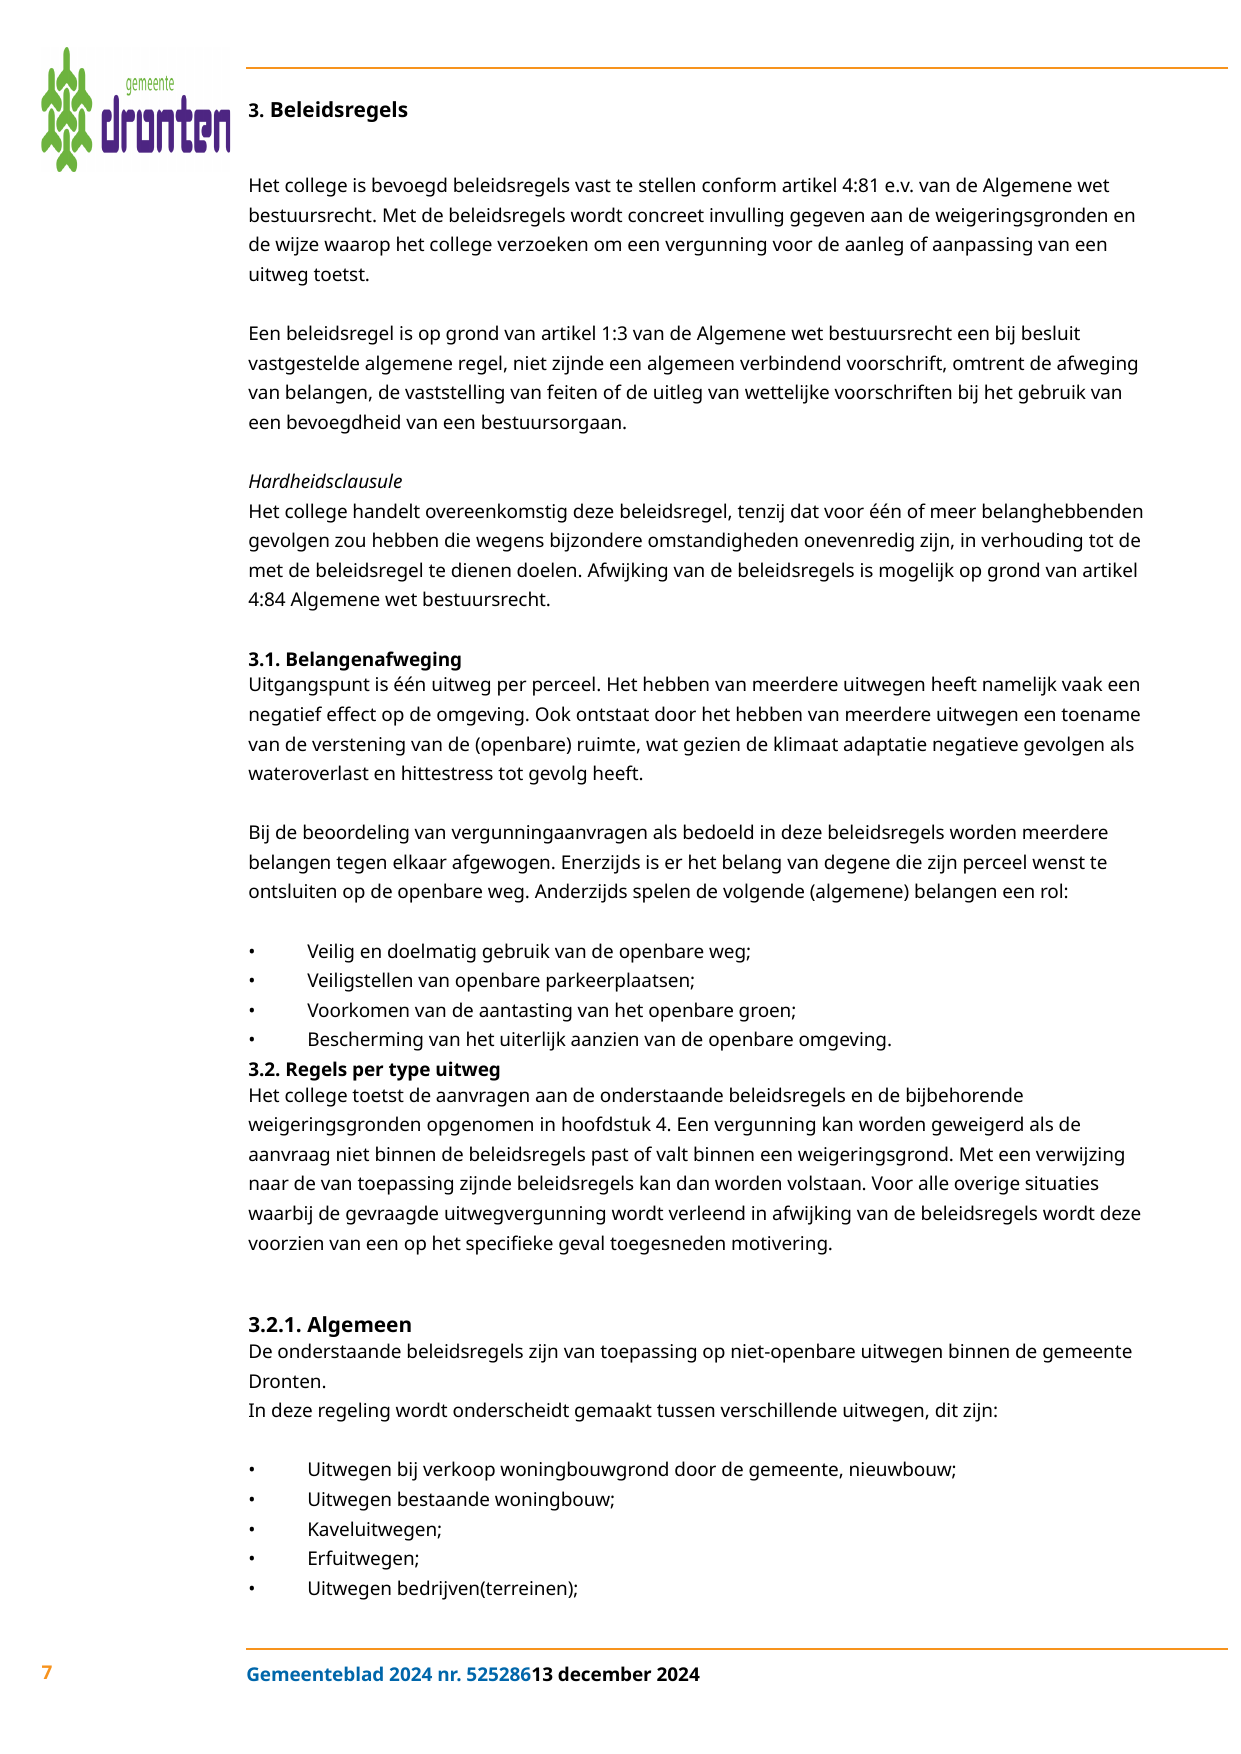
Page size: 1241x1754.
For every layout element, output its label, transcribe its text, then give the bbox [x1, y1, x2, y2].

list Uitwegen bedrijven(terreinen); [248, 1575, 1152, 1601]
list Veiligstellen van openbare parkeerplaatsen; [248, 967, 1152, 993]
list Kaveluitwegen; [248, 1516, 1152, 1541]
text Een beleidsregel is op grond van artikel 1:3 van de Algemene wet bestuursrecht een bij besluit vastgestelde algemene regel, niet zijnde een algemeen verbindend voorschrift, omtrent de afweging van belangen, de vaststelling van feiten of de uitleg van wettelijke voorschriften bij het gebruik van een bevoegdheid van een bestuursorgaan. [248, 320, 1152, 435]
text Het college is bevoegd beleidsregels vast te stellen conform artikel 4:81 e.v. van de Algemene wet bestuursrecht. Met de beleidsregels wordt concreet invulling gegeven aan de weigeringsgronden en de wijze waarop het college verzoeken om een vergunning voor de aanleg of aanpassing van een uitweg toetst. [248, 172, 1152, 287]
list Veilig en doelmatig gebruik van de openbare weg; [248, 938, 1152, 963]
list Voorkomen van de aantasting van het openbare groen; [248, 997, 1152, 1023]
text 3.2.1. Algemeen [248, 1310, 1152, 1338]
list Uitwegen bij verkoop woningbouwgrond door de gemeente, nieuwbouw; [248, 1457, 1152, 1482]
text Het college handelt overeenkomstig deze beleidsregel, tenzij dat voor één of meer belanghebbenden gevolgen zou hebben die wegens bijzondere omstandigheden onevenredig zijn, in verhouding tot de met de beleidsregel te dienen doelen. Afwijking van de beleidsregels is mogelijk op grond van artikel 4:84 Algemene wet bestuursrecht. [248, 498, 1152, 612]
list Erfuitwegen; [248, 1545, 1152, 1571]
text Hardheidsclausule [248, 468, 1152, 494]
text 3.2. Regels per type uitweg [248, 1056, 1152, 1082]
text 3. Beleidsregels [248, 95, 1152, 123]
text 3.1. Belangenafweging [248, 646, 1152, 672]
text De onderstaande beleidsregels zijn van toepassing op niet-openbare uitwegen binnen de gemeente Dronten. [248, 1338, 1152, 1393]
text Het college toetst de aanvragen aan de onderstaande beleidsregels en de bijbehorende weigeringsgronden opgenomen in hoofdstuk 4. Een vergunning kan worden geweigerd als de aanvraag niet binnen de beleidsregels past of valt binnen een weigeringsgrond. Met een verwijzing naar de van toepassing zijnde beleidsregels kan dan worden volstaan. Voor alle overige situaties waarbij de gevraagde uitwegvergunning wordt verleend in afwijking van de beleidsregels wordt deze voorzien van een op het specifieke geval toegesneden motivering. [248, 1082, 1152, 1256]
picture [41, 47, 231, 172]
list Bescherming van het uiterlijk aanzien van de openbare omgeving. [248, 1027, 1152, 1052]
text In deze regeling wordt onderscheidt gemaakt tussen verschillende uitwegen, dit zijn: [248, 1397, 1152, 1423]
text Uitgangspunt is één uitweg per perceel. Het hebben van meerdere uitwegen heeft namelijk vaak een negatief effect op de omgeving. Ook ontstaat door het hebben van meerdere uitwegen een toename van de verstening van de (openbare) ruimte, wat gezien de klimaat adaptatie negatieve gevolgen als wateroverlast en hittestress tot gevolg heeft. [248, 672, 1152, 786]
list Uitwegen bestaande woningbouw; [248, 1486, 1152, 1512]
text Bij de beoordeling van vergunningaanvragen als bedoeld in deze beleidsregels worden meerdere belangen tegen elkaar afgewogen. Enerzijds is er het belang van degene die zijn perceel wenst te ontsluiten op de openbare weg. Anderzijds spelen de volgende (algemene) belangen een rol: [248, 819, 1152, 904]
